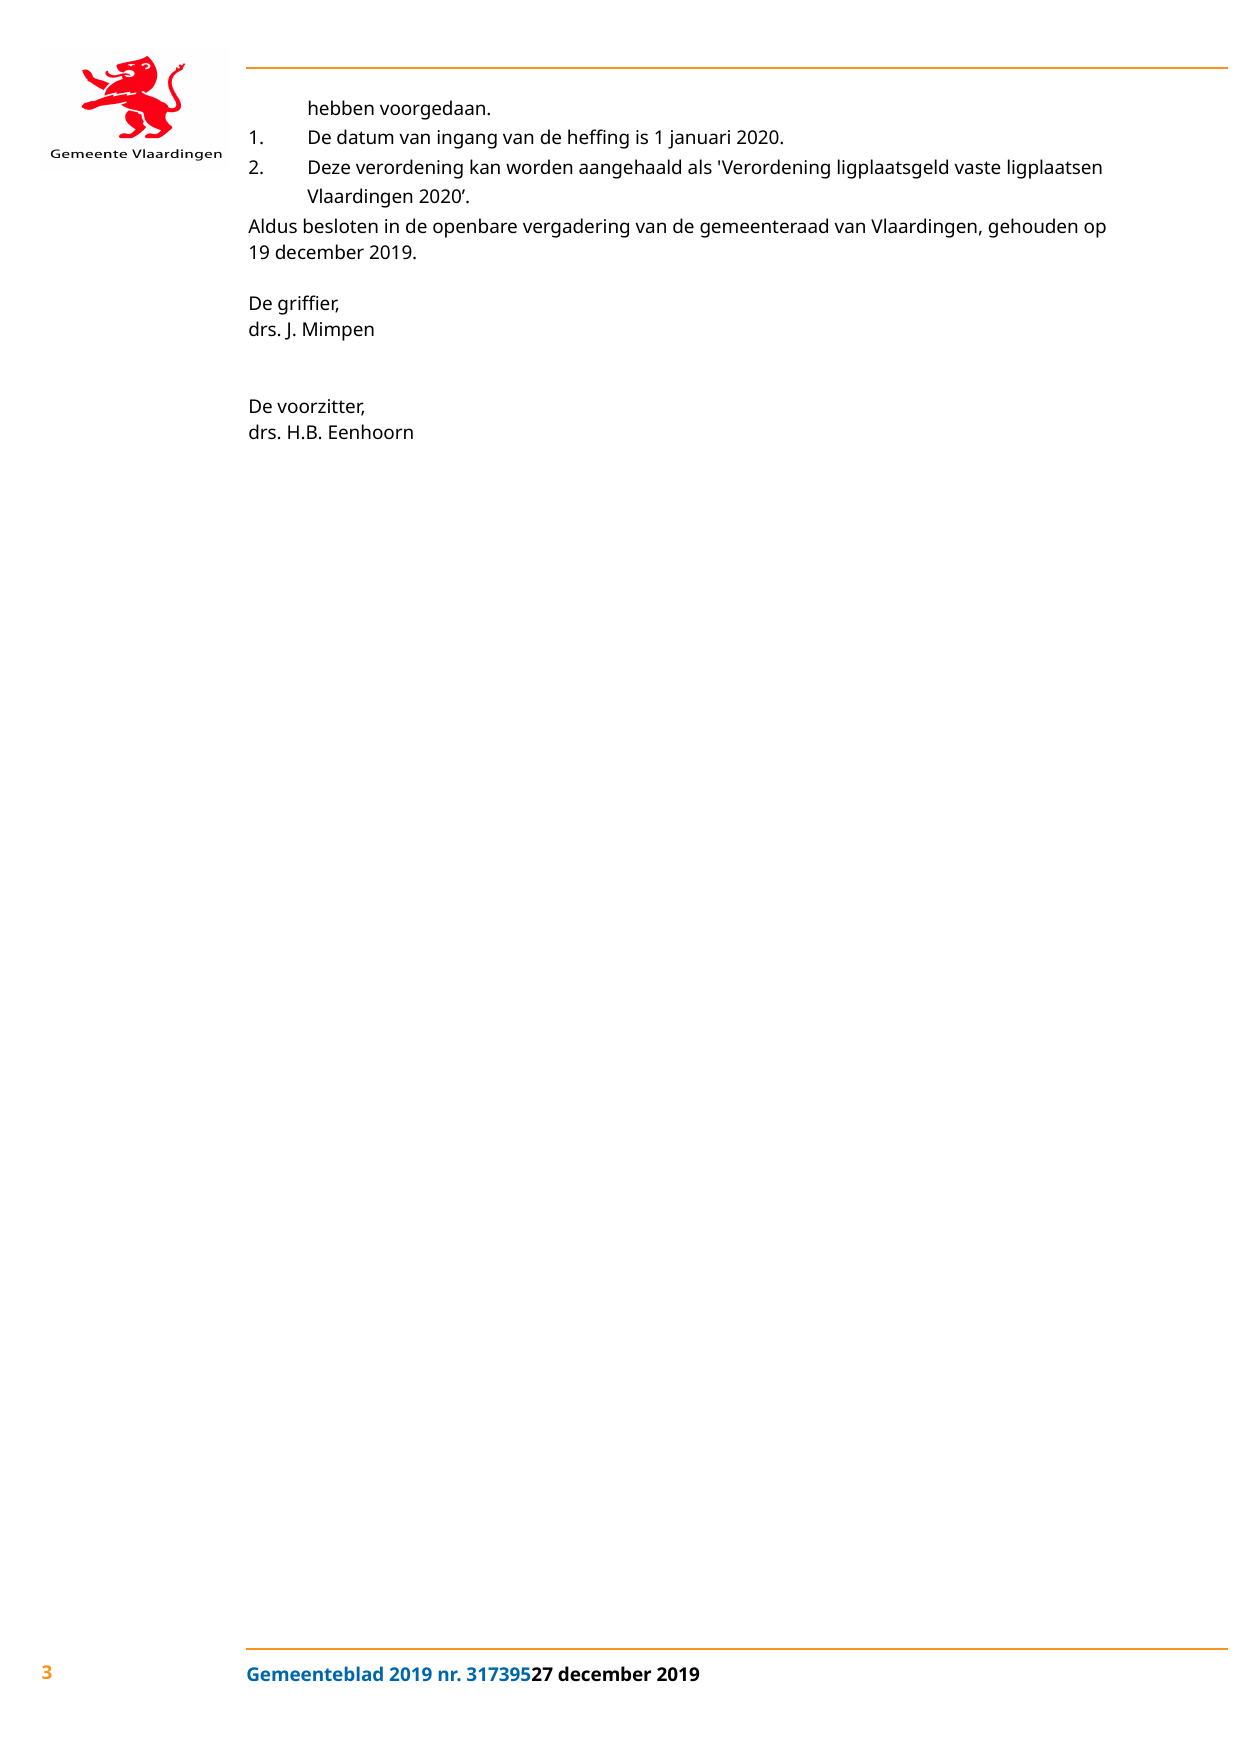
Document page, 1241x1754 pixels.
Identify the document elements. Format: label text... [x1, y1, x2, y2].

text drs. J. Mimpen [248, 316, 1152, 342]
text De voorzitter, [248, 393, 1152, 419]
text De griffier, [248, 290, 1152, 316]
list hebben voorgedaan. [248, 95, 1152, 121]
text drs. H.B. Eenhoorn [248, 419, 1152, 445]
text 19 december 2019. [248, 239, 1152, 264]
text Aldus besloten in de openbare vergadering van de gemeenteraad van Vlaardingen, gehouden op [248, 213, 1152, 239]
picture [41, 47, 231, 172]
list De datum van ingang van de heffing is 1 januari 2020. [248, 124, 1152, 150]
list Deze verordening kan worden aangehaald als 'Verordening ligplaatsgeld vaste ligplaatsen Vlaardingen 2020’. [248, 154, 1152, 209]
